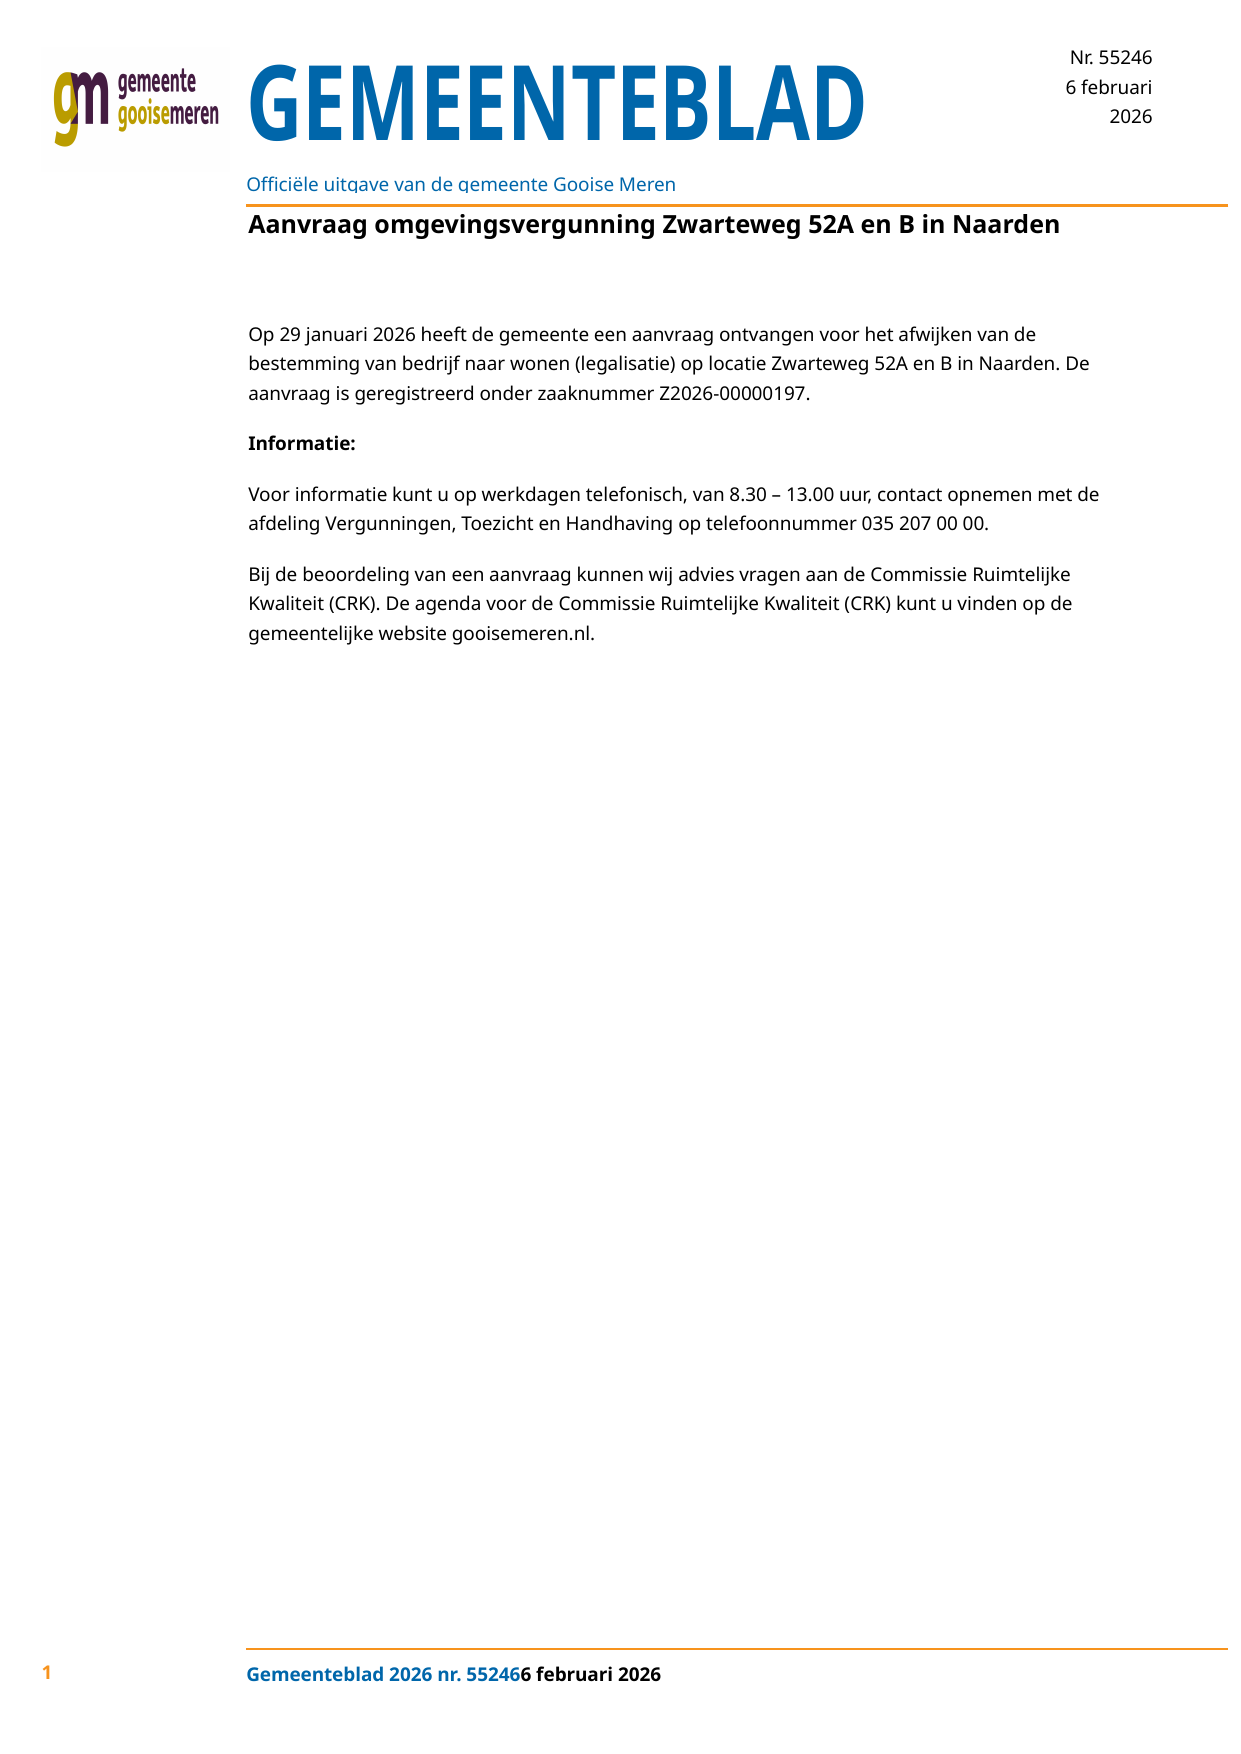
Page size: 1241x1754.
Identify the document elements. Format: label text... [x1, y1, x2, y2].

text Voor informatie kunt u op werkdagen telefonisch, van 8.30 – 13.00 uur, contact opnemen met de afdeling Vergunningen, Toezicht en Handhaving op telefoonnummer 035 207 00 00. [248, 481, 1152, 536]
text Aanvraag omgevingsvergunning Zwarteweg 52A en B in Naarden [248, 207, 1152, 241]
text Informatie: [248, 430, 1152, 456]
text Op 29 januari 2026 heeft de gemeente een aanvraag ontvangen voor het afwijken van de bestemming van bedrijf naar wonen (legalisatie) op locatie Zwarteweg 52A en B in Naarden. De aanvraag is geregistreerd onder zaaknummer Z2026-00000197. [248, 321, 1152, 406]
picture [41, 47, 231, 172]
text Bij de beoordeling van een aanvraag kunnen wij advies vragen aan de Commissie Ruimtelijke Kwaliteit (CRK). De agenda voor de Commissie Ruimtelijke Kwaliteit (CRK) kunt u vinden op de gemeentelijke website gooisemeren.nl. [248, 561, 1152, 646]
